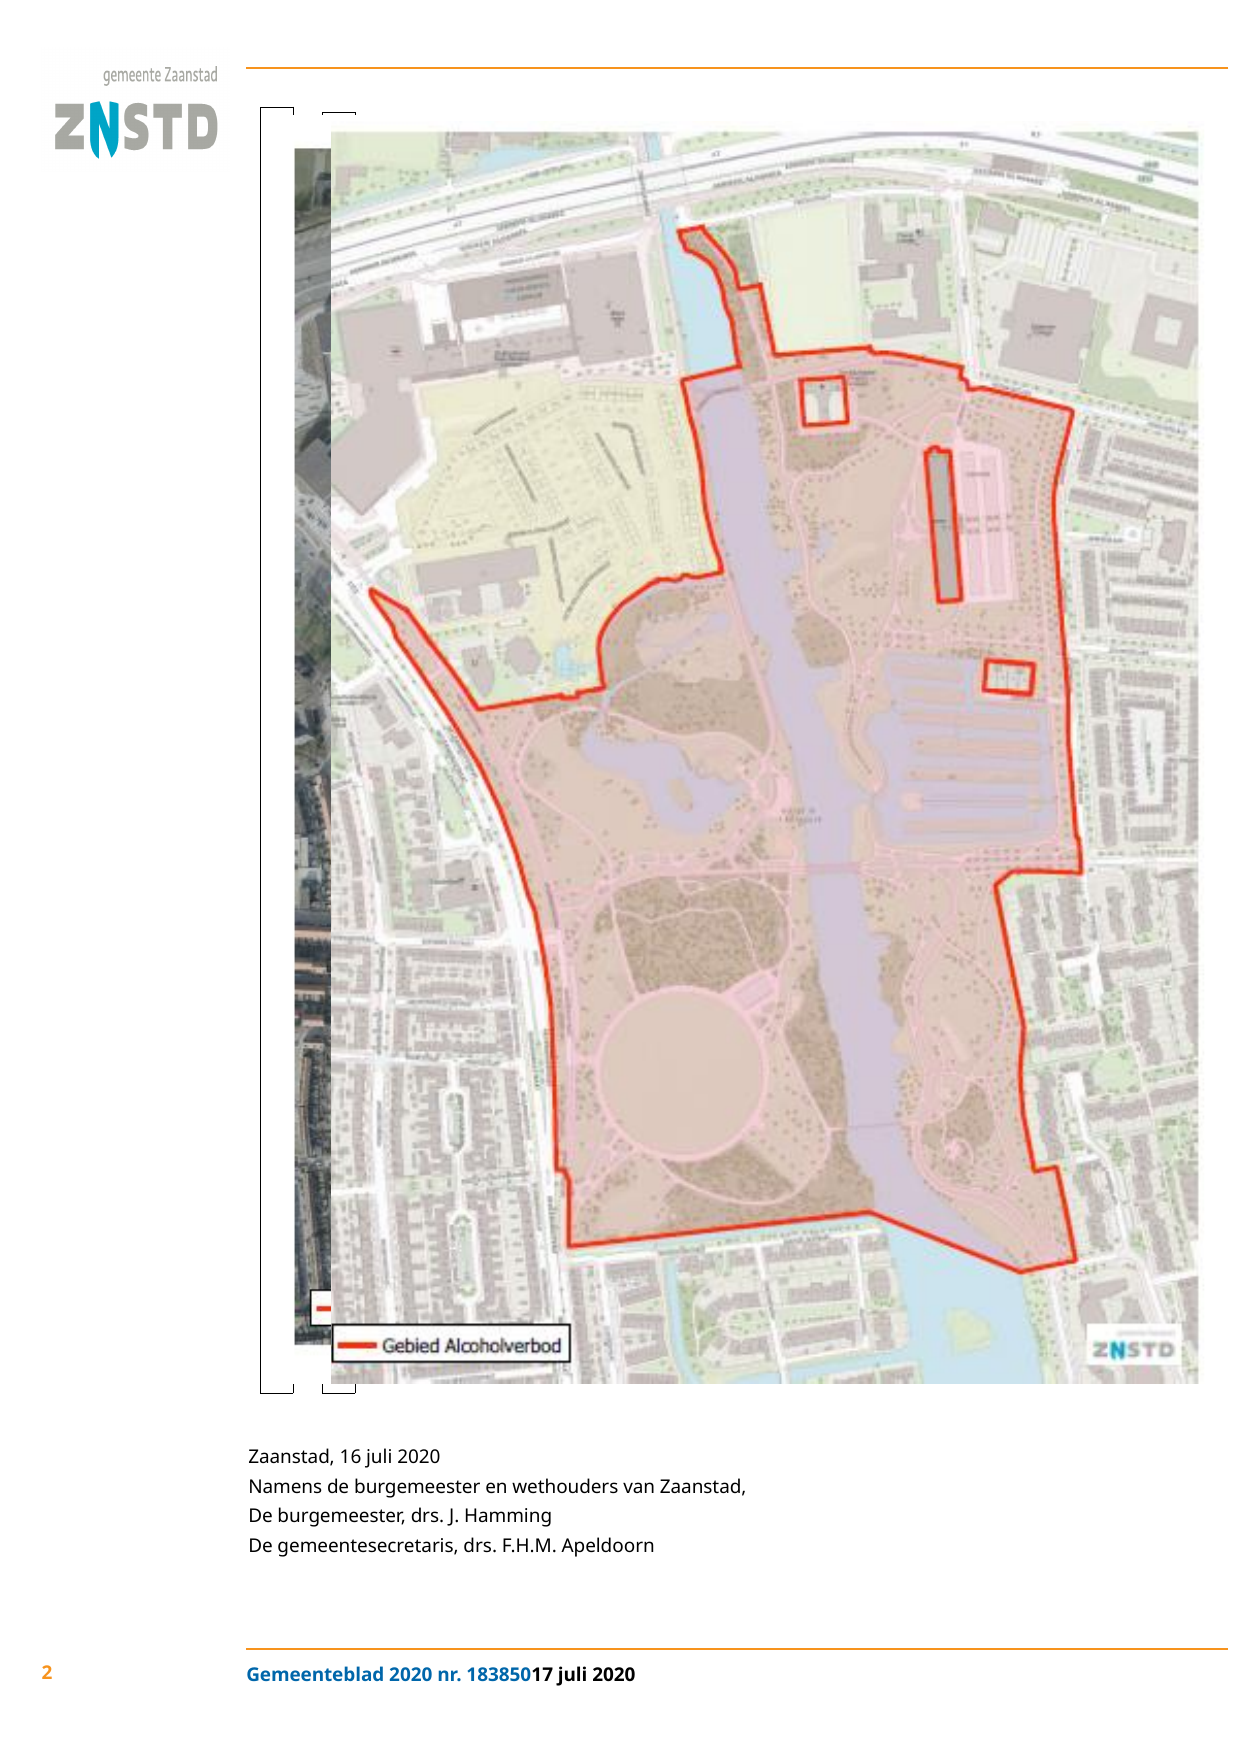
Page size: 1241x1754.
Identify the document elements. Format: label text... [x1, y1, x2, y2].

picture [41, 47, 231, 172]
text Namens de burgemeester en wethouders van Zaanstad, [248, 1473, 1152, 1499]
picture [268, 115, 1205, 1384]
text Zaanstad, 16 juli 2020 [248, 1443, 1152, 1469]
text De gemeentesecretaris, drs. F.H.M. Apeldoorn [248, 1532, 1152, 1558]
text De burgemeester, drs. J. Hamming [248, 1503, 1152, 1528]
